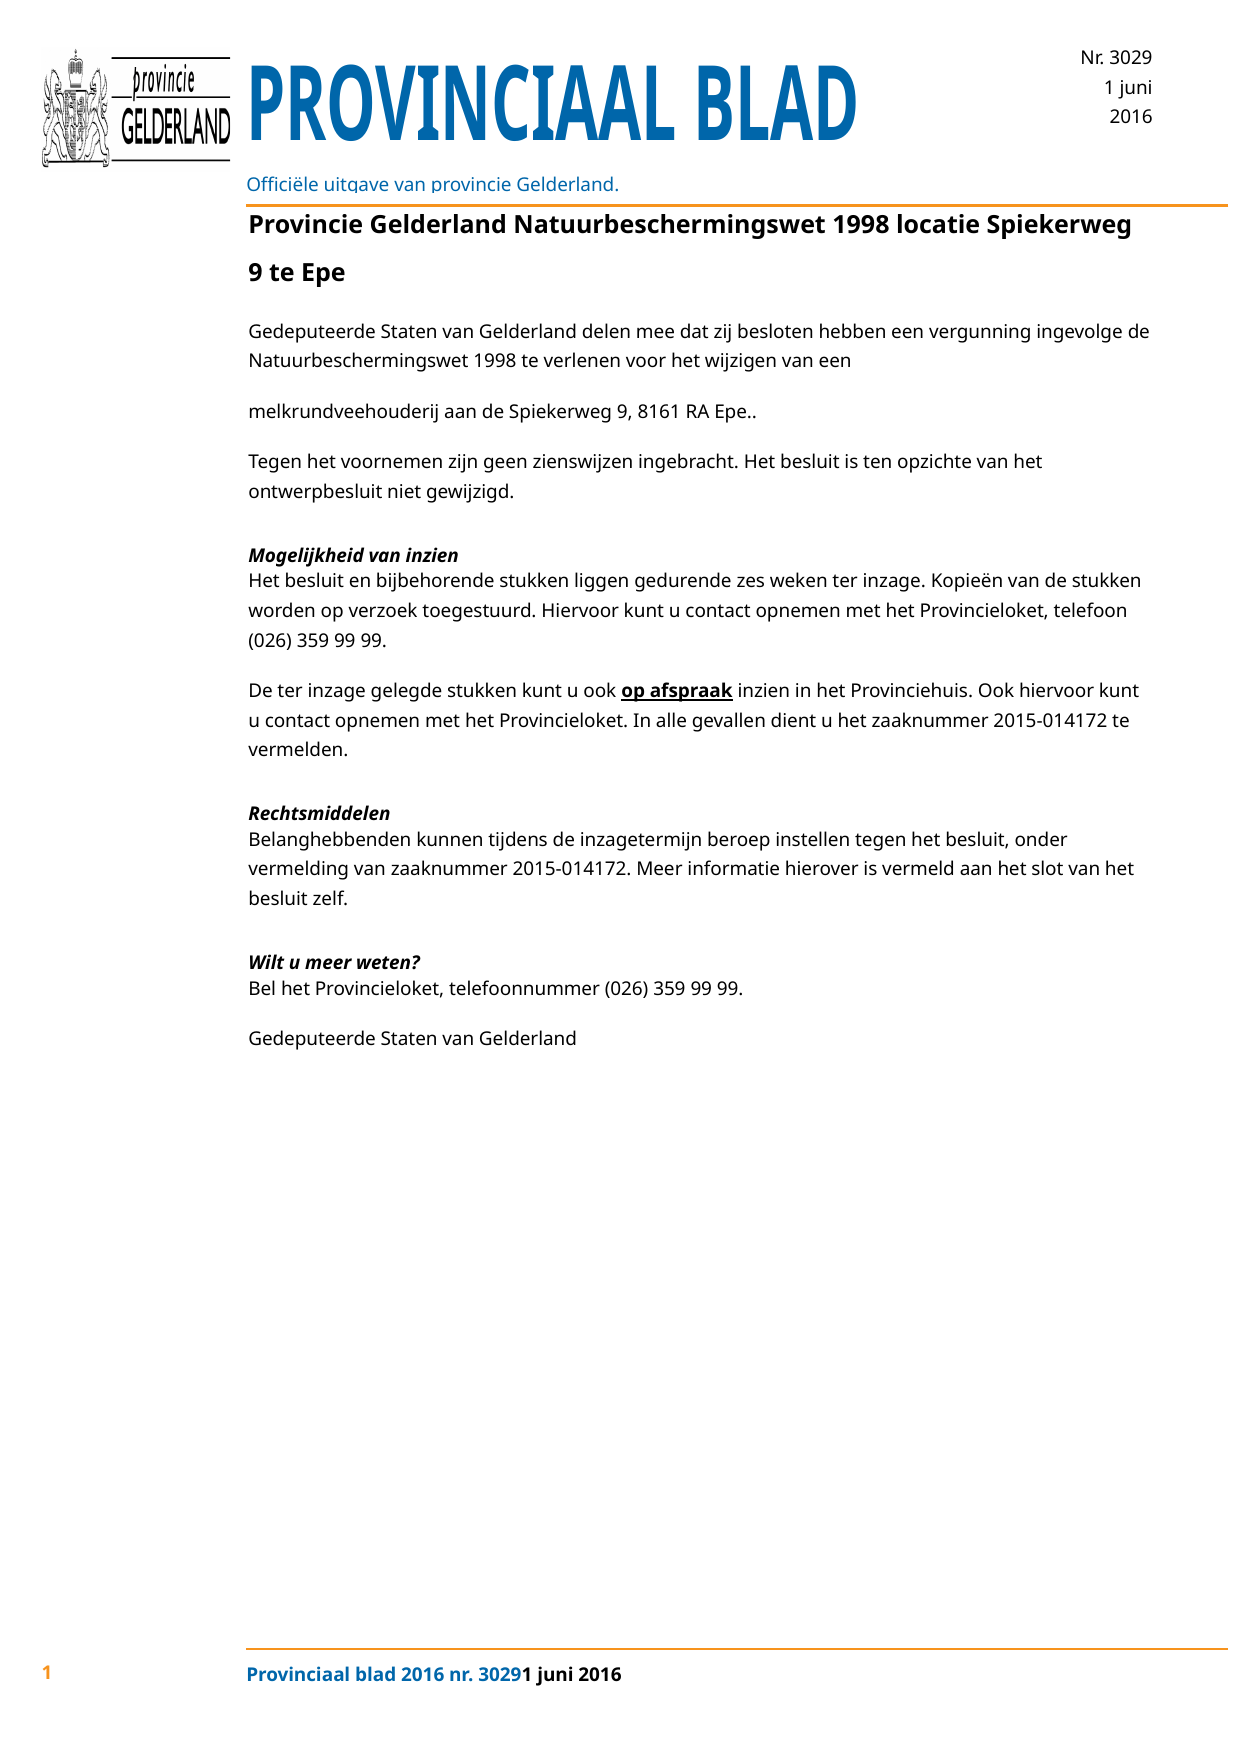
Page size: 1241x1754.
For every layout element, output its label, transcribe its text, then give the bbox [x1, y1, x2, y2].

text Mogelijkheid van inzien [248, 542, 1152, 568]
text Tegen het voornemen zijn geen zienswijzen ingebracht. Het besluit is ten opzichte van het ontwerpbesluit niet gewijzigd. [248, 448, 1152, 504]
text Gedeputeerde Staten van Gelderland [248, 1025, 1152, 1051]
text Provincie Gelderland Natuurbeschermingswet 1998 locatie Spiekerweg 9 te Epe [248, 207, 1152, 288]
text melkrundveehouderij aan de Spiekerweg 9, 8161 RA Epe.. [248, 398, 1152, 424]
text Bel het Provincieloket, telefoonnummer (026) 359 99 99. [248, 975, 1152, 1001]
text De ter inzage gelegde stukken kunt u ook op afspraak inzien in het Provinciehuis. Ook hiervoor kunt u contact opnemen met het Provincieloket. In alle gevallen dient u het zaaknummer 2015-014172 te vermelden. [248, 677, 1152, 762]
text Gedeputeerde Staten van Gelderland delen mee dat zij besloten hebben een vergunning ingevolge de Natuurbeschermingswet 1998 te verlenen voor het wijzigen van een [248, 318, 1152, 373]
picture [41, 47, 231, 172]
text Het besluit en bijbehorende stukken liggen gedurende zes weken ter inzage. Kopieën van de stukken worden op verzoek toegestuurd. Hiervoor kunt u contact opnemen met het Provincieloket, telefoon (026) 359 99 99. [248, 568, 1152, 652]
text Belanghebbenden kunnen tijdens de inzagetermijn beroep instellen tegen het besluit, onder vermelding van zaaknummer 2015-014172. Meer informatie hierover is vermeld aan het slot van het besluit zelf. [248, 826, 1152, 911]
text Rechtsmiddelen [248, 800, 1152, 826]
text Wilt u meer weten? [248, 949, 1152, 975]
